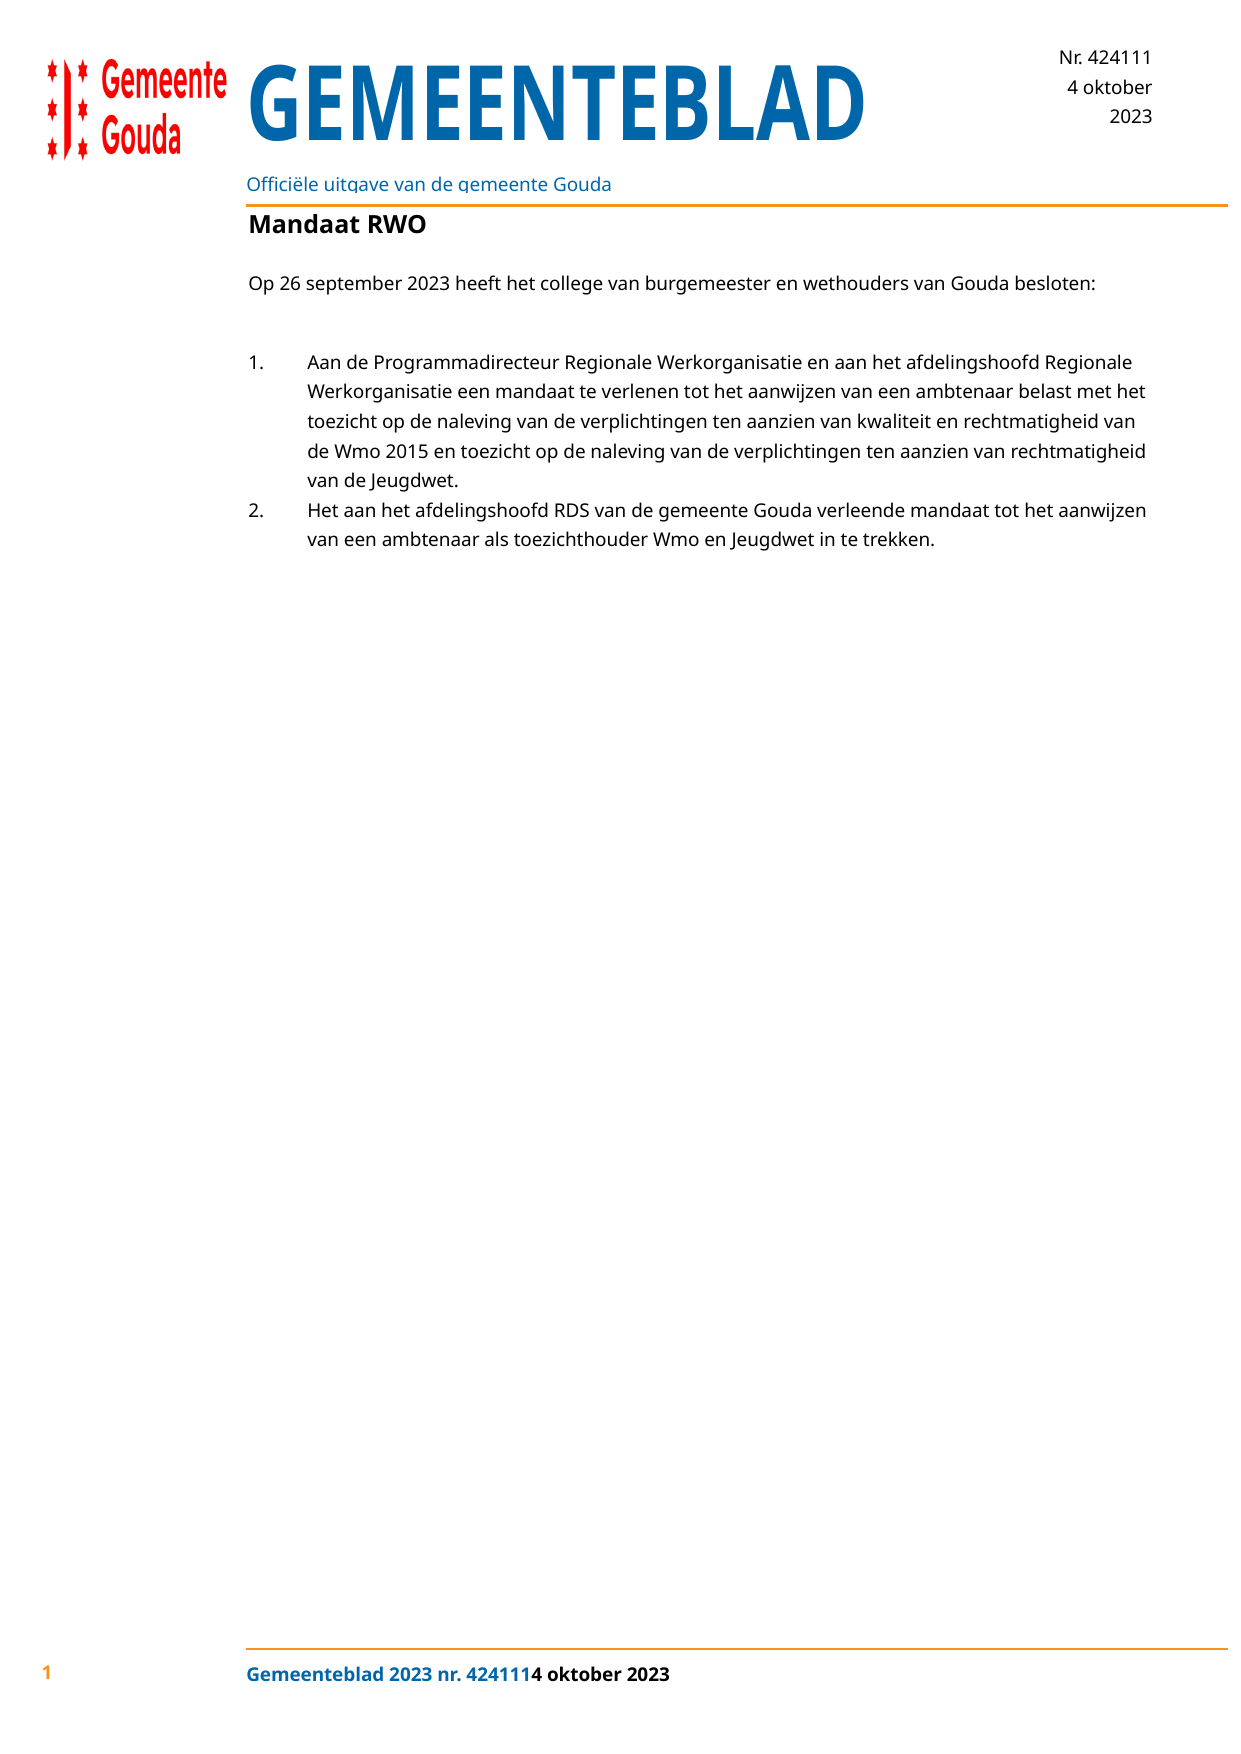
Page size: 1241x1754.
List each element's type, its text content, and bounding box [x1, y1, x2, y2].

text Op 26 september 2023 heeft het college van burgemeester en wethouders van Gouda besloten: [248, 270, 1152, 296]
picture [41, 47, 231, 172]
list Aan de Programmadirecteur Regionale Werkorganisatie en aan het afdelingshoofd Regionale Werkorganisatie een mandaat te verlenen tot het aanwijzen van een ambtenaar belast met het toezicht op de naleving van de verplichtingen ten aanzien van kwaliteit en rechtmatigheid van de Wmo 2015 en toezicht op de naleving van de verplichtingen ten aanzien van rechtmatigheid van de Jeugdwet. [248, 349, 1152, 493]
text Mandaat RWO [248, 207, 1152, 241]
list Het aan het afdelingshoofd RDS van de gemeente Gouda verleende mandaat tot het aanwijzen van een ambtenaar als toezichthouder Wmo en Jeugdwet in te trekken. [248, 497, 1152, 552]
